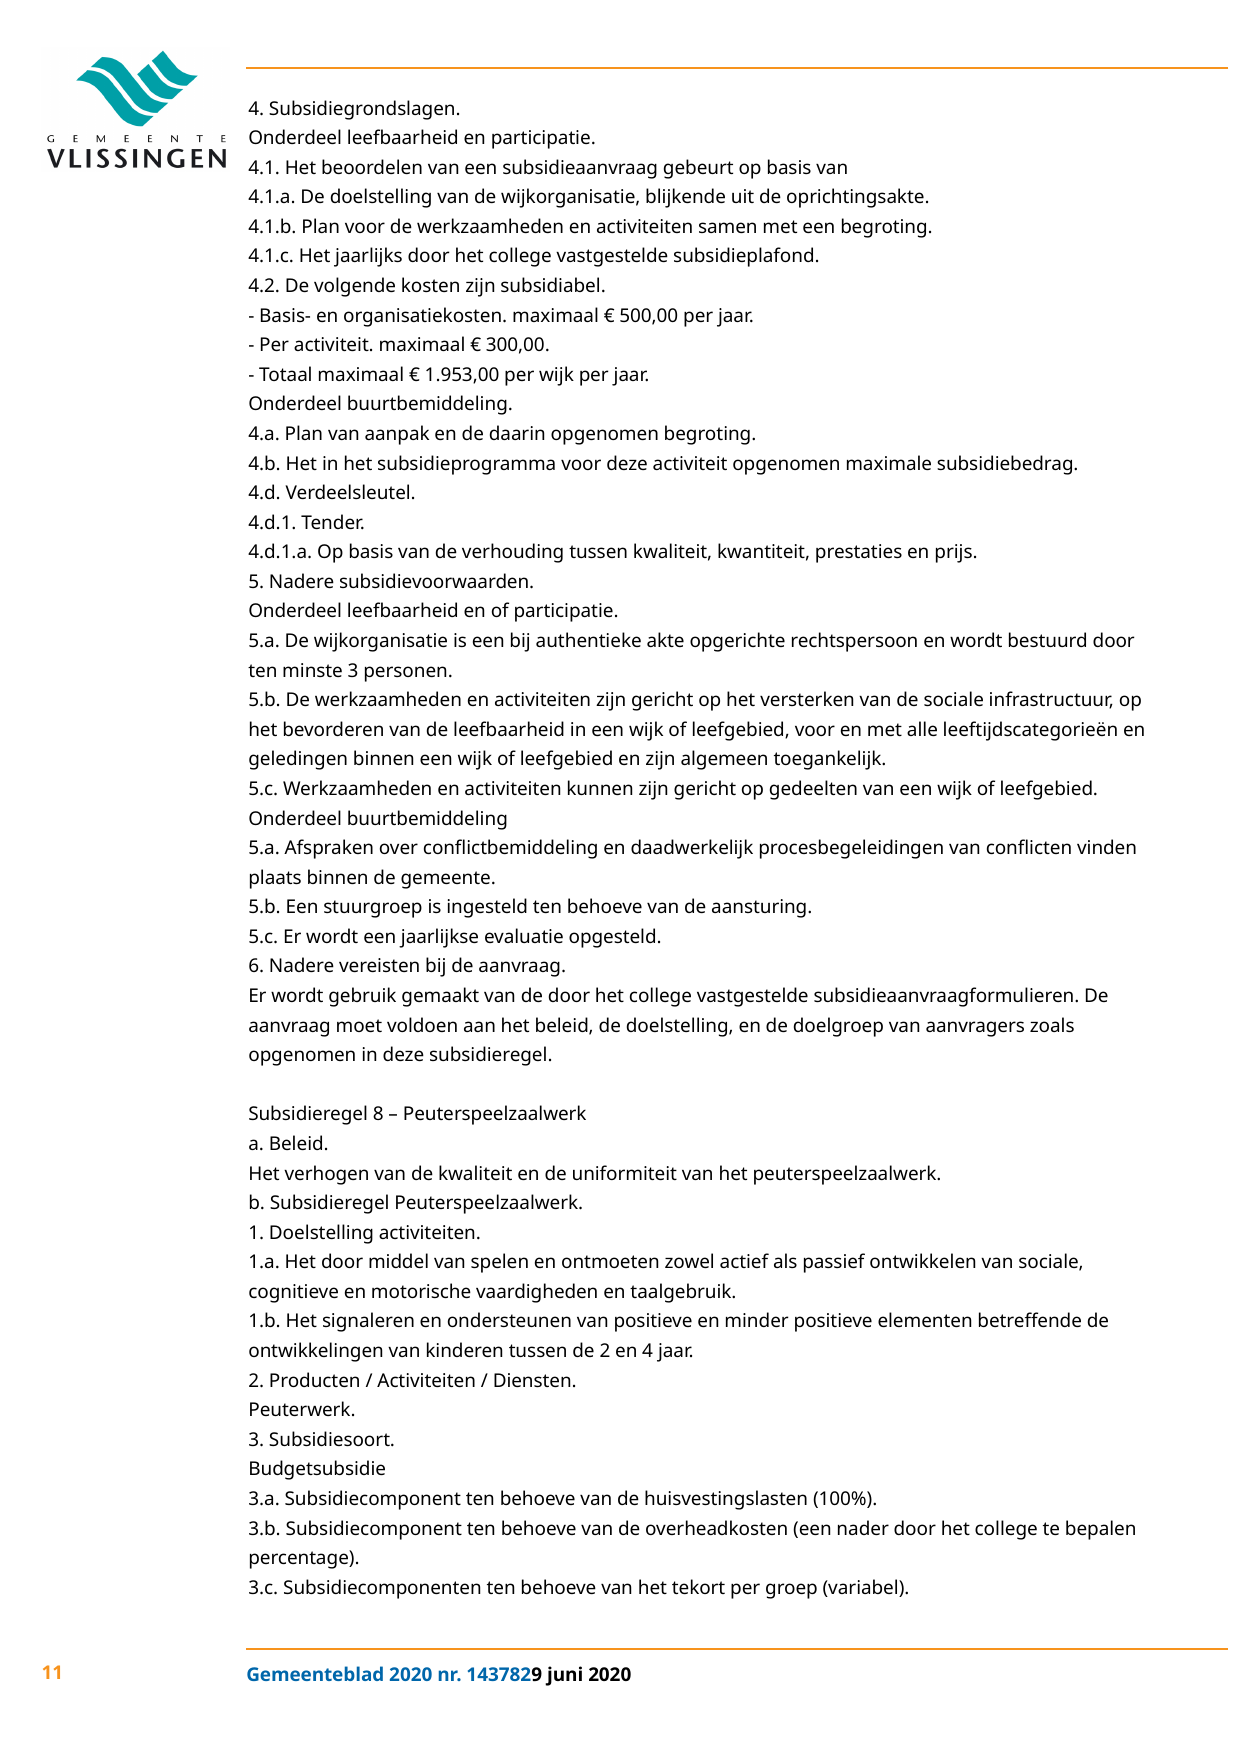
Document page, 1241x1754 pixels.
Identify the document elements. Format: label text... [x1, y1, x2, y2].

text 4.d.1. Tender. [248, 509, 1152, 535]
text 4.a. Plan van aanpak en de daarin opgenomen begroting. [248, 420, 1152, 446]
text Het verhogen van de kwaliteit en de uniformiteit van het peuterspeelzaalwerk. [248, 1160, 1152, 1186]
text 4.1.c. Het jaarlijks door het college vastgestelde subsidieplafond. [248, 243, 1152, 268]
text 5.c. Werkzaamheden en activiteiten kunnen zijn gericht op gedeelten van een wijk of leefgebied. [248, 775, 1152, 801]
text 5.a. Afspraken over conflictbemiddeling en daadwerkelijk procesbegeleidingen van conflicten vinden plaats binnen de gemeente. [248, 834, 1152, 890]
text - Basis- en organisatiekosten. maximaal € 500,00 per jaar. [248, 302, 1152, 328]
text 5.c. Er wordt een jaarlijkse evaluatie opgesteld. [248, 923, 1152, 949]
text Onderdeel buurtbemiddeling [248, 805, 1152, 831]
text 3.c. Subsidiecomponenten ten behoeve van het tekort per groep (variabel). [248, 1574, 1152, 1600]
text 1.b. Het signaleren en ondersteunen van positieve en minder positieve elementen betreffende de ontwikkelingen van kinderen tussen de 2 en 4 jaar. [248, 1308, 1152, 1363]
text 4.1.a. De doelstelling van de wijkorganisatie, blijkende uit de oprichtingsakte. [248, 183, 1152, 209]
text 4.d. Verdeelsleutel. [248, 479, 1152, 505]
text Peuterwerk. [248, 1396, 1152, 1422]
text 3. Subsidiesoort. [248, 1426, 1152, 1452]
text - Totaal maximaal € 1.953,00 per wijk per jaar. [248, 361, 1152, 387]
text 3.b. Subsidiecomponent ten behoeve van de overheadkosten (een nader door het college te bepalen percentage). [248, 1515, 1152, 1570]
text 3.a. Subsidiecomponent ten behoeve van de huisvestingslasten (100%). [248, 1485, 1152, 1511]
text 5. Nadere subsidievoorwaarden. [248, 568, 1152, 594]
text 4.1. Het beoordelen van een subsidieaanvraag gebeurt op basis van [248, 154, 1152, 180]
text Er wordt gebruik gemaakt van de door het college vastgestelde subsidieaanvraagformulieren. De aanvraag moet voldoen aan het beleid, de doelstelling, en de doelgroep van aanvragers zoals opgenomen in deze subsidieregel. [248, 982, 1152, 1067]
text 5.a. De wijkorganisatie is een bij authentieke akte opgerichte rechtspersoon en wordt bestuurd door ten minste 3 personen. [248, 627, 1152, 683]
text 1. Doelstelling activiteiten. [248, 1219, 1152, 1245]
text 4.d.1.a. Op basis van de verhouding tussen kwaliteit, kwantiteit, prestaties en prijs. [248, 538, 1152, 564]
text 4.2. De volgende kosten zijn subsidiabel. [248, 272, 1152, 298]
text Subsidieregel 8 – Peuterspeelzaalwerk [248, 1101, 1152, 1126]
text 4.1.b. Plan voor de werkzaamheden en activiteiten samen met een begroting. [248, 213, 1152, 239]
text 4.b. Het in het subsidieprogramma voor deze activiteit opgenomen maximale subsidiebedrag. [248, 450, 1152, 476]
text - Per activiteit. maximaal € 300,00. [248, 331, 1152, 357]
text 1.a. Het door middel van spelen en ontmoeten zowel actief als passief ontwikkelen van sociale, cognitieve en motorische vaardigheden en taalgebruik. [248, 1248, 1152, 1304]
text 4. Subsidiegrondslagen. [248, 95, 1152, 121]
text Onderdeel leefbaarheid en participatie. [248, 124, 1152, 150]
text Onderdeel leefbaarheid en of participatie. [248, 598, 1152, 623]
text b. Subsidieregel Peuterspeelzaalwerk. [248, 1189, 1152, 1215]
text 5.b. De werkzaamheden en activiteiten zijn gericht op het versterken van de sociale infrastructuur, op het bevorderen van de leefbaarheid in een wijk of leefgebied, voor en met alle leeftijdscategorieën en geledingen binnen een wijk of leefgebied en zijn algemeen toegankelijk. [248, 686, 1152, 771]
text Budgetsubsidie [248, 1456, 1152, 1481]
text a. Beleid. [248, 1130, 1152, 1156]
text 2. Producten / Activiteiten / Diensten. [248, 1367, 1152, 1393]
text 6. Nadere vereisten bij de aanvraag. [248, 953, 1152, 978]
text Onderdeel buurtbemiddeling. [248, 391, 1152, 416]
picture [41, 47, 231, 172]
text 5.b. Een stuurgroep is ingesteld ten behoeve van de aansturing. [248, 893, 1152, 919]
